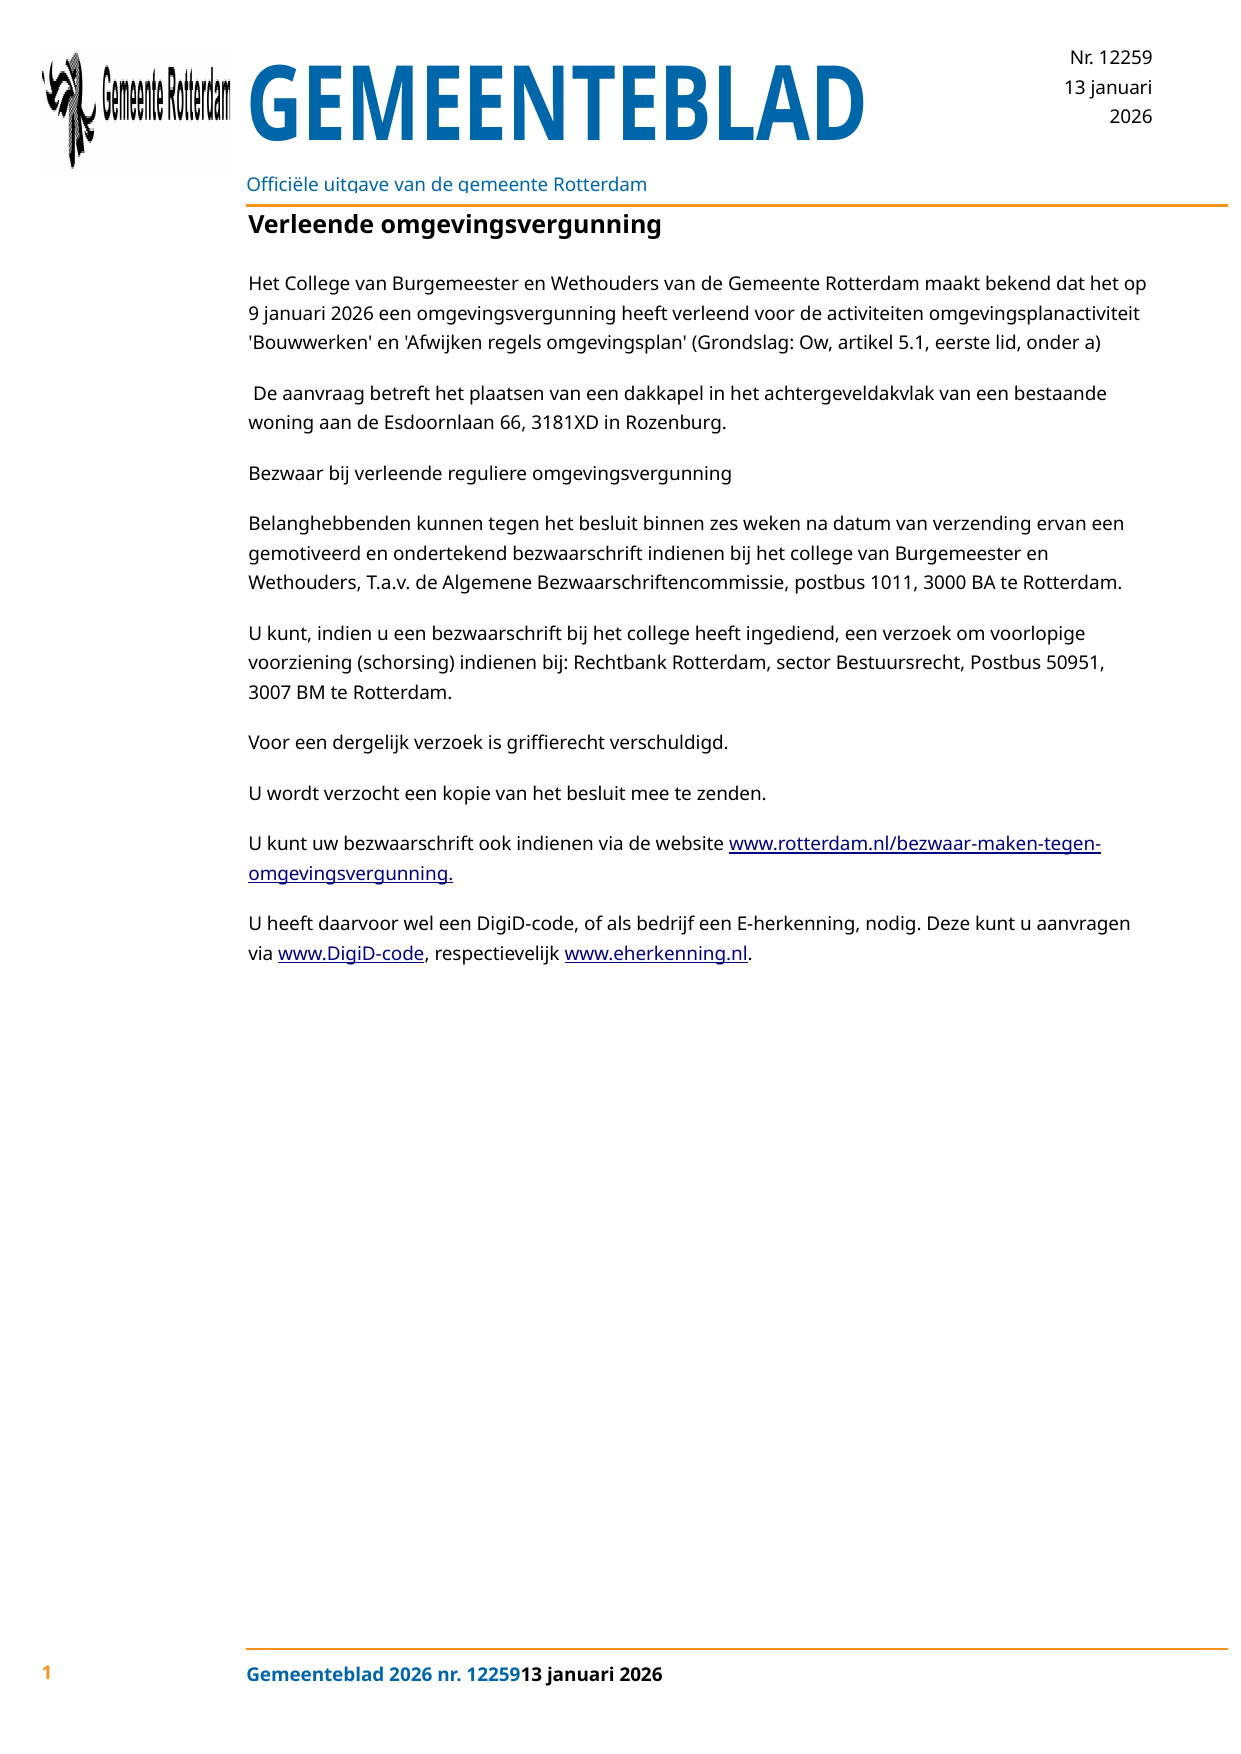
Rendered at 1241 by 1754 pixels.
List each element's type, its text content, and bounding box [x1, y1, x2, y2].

text U kunt uw bezwaarschrift ook indienen via de website www.rotterdam.nl/bezwaar-maken-tegen-omgevingsvergunning. [248, 830, 1152, 886]
text U wordt verzocht een kopie van het besluit mee te zenden. [248, 780, 1152, 806]
text Het College van Burgemeester en Wethouders van de Gemeente Rotterdam maakt bekend dat het op 9 januari 2026 een omgevingsvergunning heeft verleend voor de activiteiten omgevingsplanactiviteit 'Bouwwerken' en 'Afwijken regels omgevingsplan' (Grondslag: Ow, artikel 5.1, eerste lid, onder a) [248, 270, 1152, 355]
text Belanghebbenden kunnen tegen het besluit binnen zes weken na datum van verzending ervan een gemotiveerd en ondertekend bezwaarschrift indienen bij het college van Burgemeester en Wethouders, T.a.v. de Algemene Bezwaarschriftencommissie, postbus 1011, 3000 BA te Rotterdam. [248, 510, 1152, 595]
text Verleende omgevingsvergunning [248, 207, 1152, 241]
text De aanvraag betreft het plaatsen van een dakkapel in het achtergeveldakvlak van een bestaande woning aan de Esdoornlaan 66, 3181XD in Rozenburg. [248, 380, 1152, 435]
text U heeft daarvoor wel een DigiD-code, of als bedrijf een E-herkenning, nodig. Deze kunt u aanvragen via www.DigiD-code, respectievelijk www.eherkenning.nl. [248, 910, 1152, 966]
text Voor een dergelijk verzoek is griffierecht verschuldigd. [248, 729, 1152, 755]
picture [41, 47, 231, 172]
text Bezwaar bij verleende reguliere omgevingsvergunning [248, 460, 1152, 486]
text U kunt, indien u een bezwaarschrift bij het college heeft ingediend, een verzoek om voorlopige voorziening (schorsing) indienen bij: Rechtbank Rotterdam, sector Bestuursrecht, Postbus 50951, 3007 BM te Rotterdam. [248, 620, 1152, 705]
